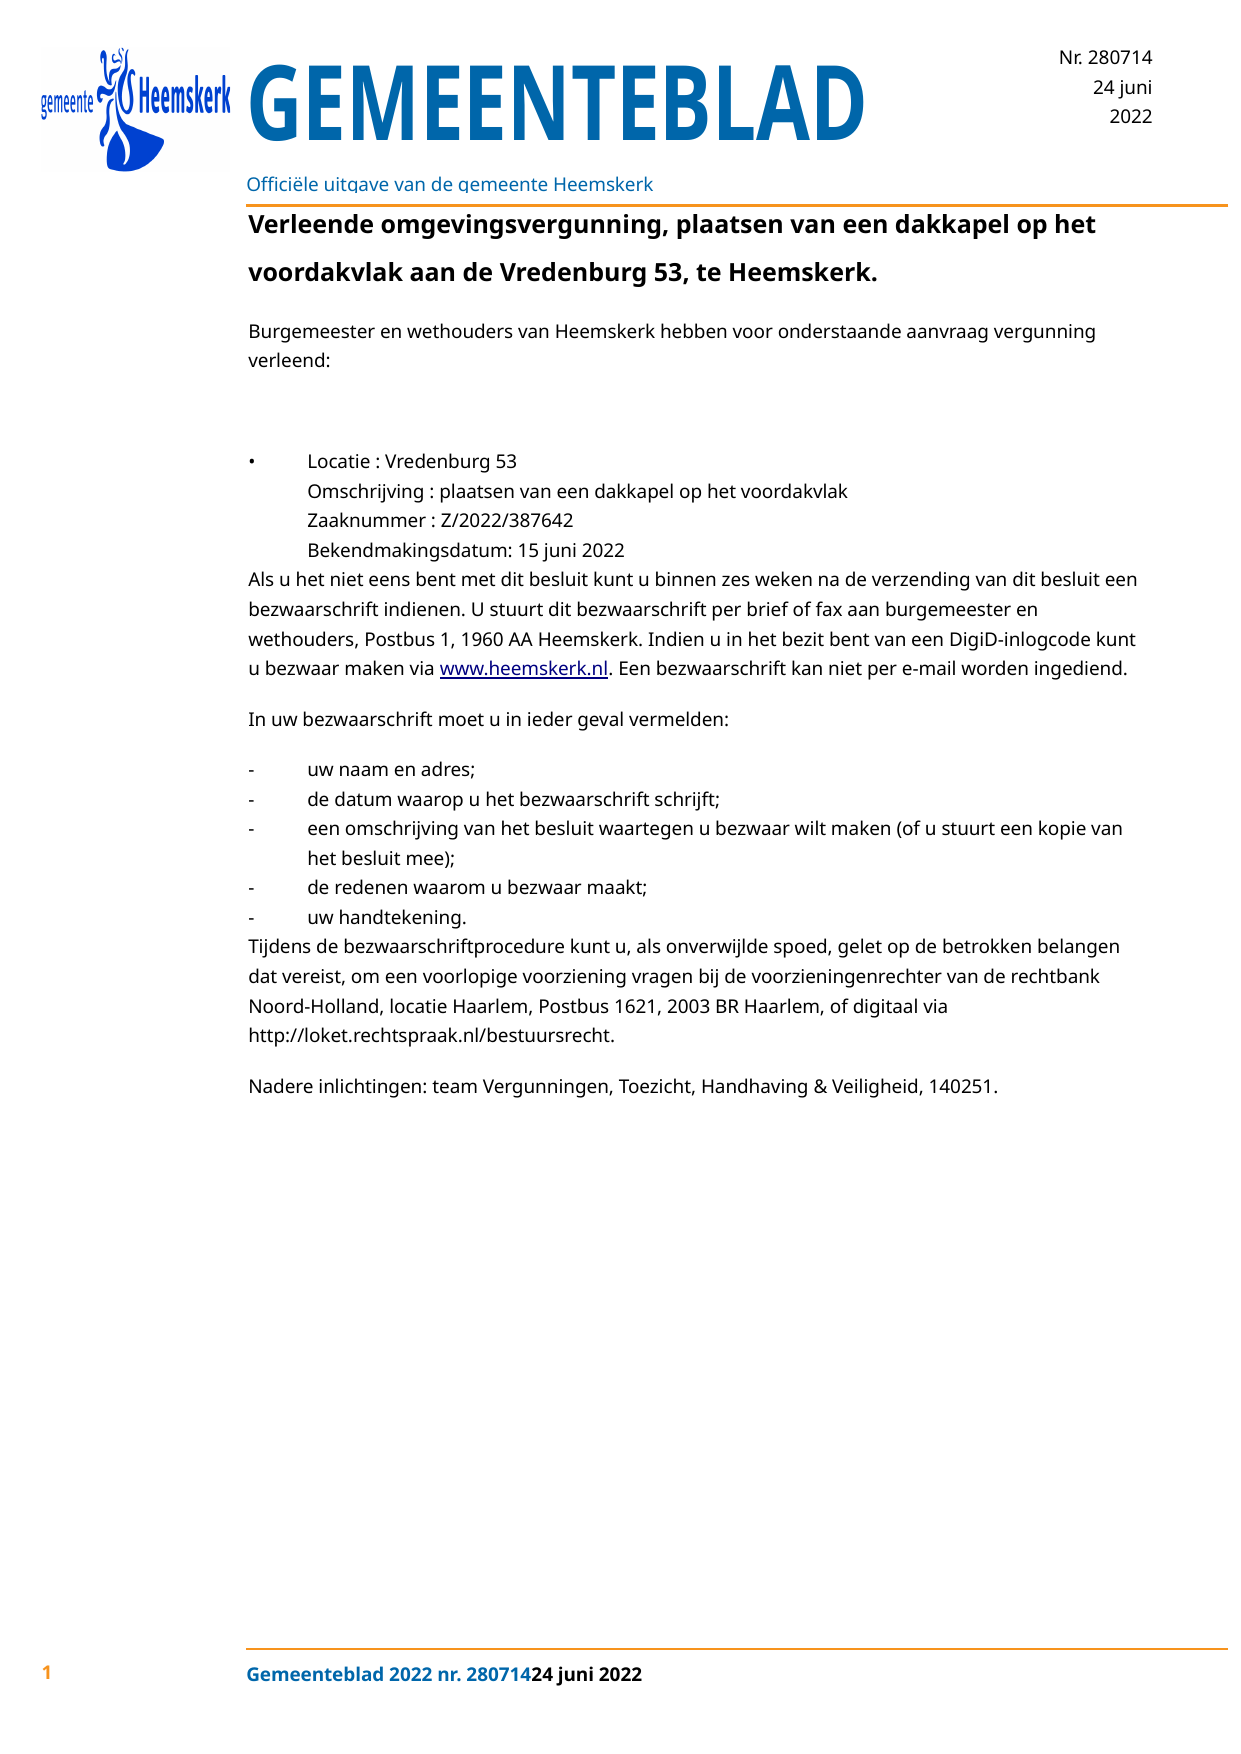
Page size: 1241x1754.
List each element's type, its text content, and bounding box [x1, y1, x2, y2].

text Burgemeester en wethouders van Heemskerk hebben voor onderstaande aanvraag vergunning verleend: [248, 318, 1152, 373]
list uw naam en adres; [248, 756, 1152, 782]
list de datum waarop u het bezwaarschrift schrijft; [248, 786, 1152, 812]
list een omschrijving van het besluit waartegen u bezwaar wilt maken (of u stuurt een kopie van het besluit mee); [248, 815, 1152, 871]
list Locatie : Vredenburg 53 [248, 448, 1152, 474]
list Omschrijving : plaatsen van een dakkapel op het voordakvlak [248, 478, 1152, 504]
text In uw bezwaarschrift moet u in ieder geval vermelden: [248, 706, 1152, 732]
text Tijdens de bezwaarschriftprocedure kunt u, als onverwijlde spoed, gelet op de betrokken belangen dat vereist, om een voorlopige voorziening vragen bij de voorzieningenrechter van de rechtbank Noord-Holland, locatie Haarlem, Postbus 1621, 2003 BR Haarlem, of digitaal via http://loket.rechtspraak.nl/bestuursrecht. [248, 934, 1152, 1048]
list de redenen waarom u bezwaar maakt; [248, 874, 1152, 900]
picture [41, 47, 231, 172]
text Nadere inlichtingen: team Vergunningen, Toezicht, Handhaving & Veiligheid, 140251. [248, 1073, 1152, 1099]
list uw handtekening. [248, 904, 1152, 930]
text Verleende omgevingsvergunning, plaatsen van een dakkapel op het voordakvlak aan de Vredenburg 53, te Heemskerk. [248, 207, 1152, 288]
list Zaaknummer : Z/2022/387642 [248, 507, 1152, 533]
text Als u het niet eens bent met dit besluit kunt u binnen zes weken na de verzending van dit besluit een bezwaarschrift indienen. U stuurt dit bezwaarschrift per brief of fax aan burgemeester en wethouders, Postbus 1, 1960 AA Heemskerk. Indien u in het bezit bent van een DigiD-inlogcode kunt u bezwaar maken via www.heemskerk.nl. Een bezwaarschrift kan niet per e-mail worden ingediend. [248, 567, 1152, 681]
list Bekendmakingsdatum: 15 juni 2022 [248, 537, 1152, 563]
